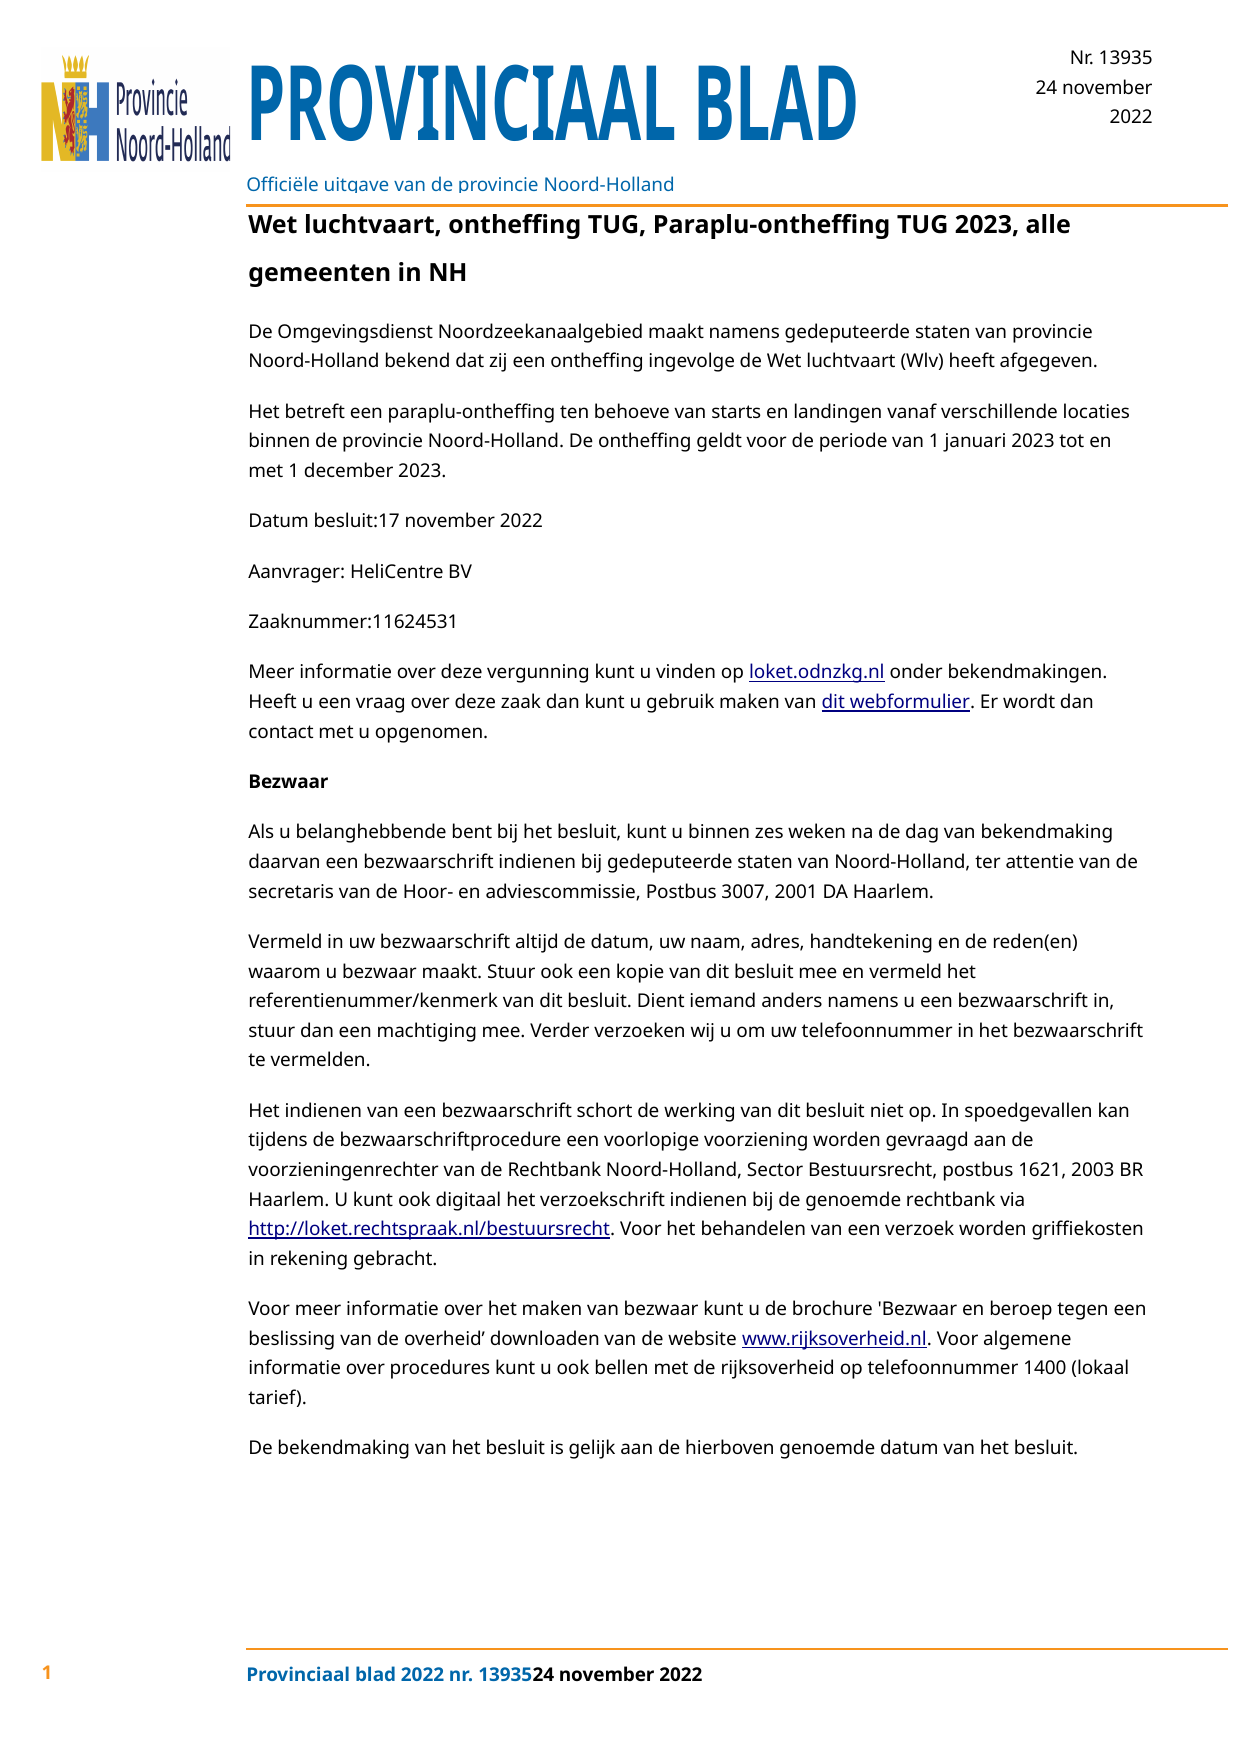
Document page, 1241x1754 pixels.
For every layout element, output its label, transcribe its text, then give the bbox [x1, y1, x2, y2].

text De bekendmaking van het besluit is gelijk aan de hierboven genoemde datum van het besluit. [248, 1434, 1152, 1460]
text Het betreft een paraplu-ontheffing ten behoeve van starts en landingen vanaf verschillende locaties binnen de provincie Noord-Holland. De ontheffing geldt voor de periode van 1 januari 2023 tot en met 1 december 2023. [248, 398, 1152, 483]
picture [41, 47, 231, 172]
text Voor meer informatie over het maken van bezwaar kunt u de brochure 'Bezwaar en beroep tegen een beslissing van de overheid’ downloaden van de website www.rijksoverheid.nl. Voor algemene informatie over procedures kunt u ook bellen met de rijksoverheid op telefoonnummer 1400 (lokaal tarief). [248, 1295, 1152, 1410]
text Meer informatie over deze vergunning kunt u vinden op loket.odnzkg.nl onder bekendmakingen. Heeft u een vraag over deze zaak dan kunt u gebruik maken van dit webformulier. Er wordt dan contact met u opgenomen. [248, 659, 1152, 744]
text Wet luchtvaart, ontheffing TUG, Paraplu-ontheffing TUG 2023, alle gemeenten in NH [248, 207, 1152, 288]
text Bezwaar [248, 768, 1152, 794]
text De Omgevingsdienst Noordzeekanaalgebied maakt namens gedeputeerde staten van provincie Noord-Holland bekend dat zij een ontheffing ingevolge de Wet luchtvaart (Wlv) heeft afgegeven. [248, 318, 1152, 373]
text Zaaknummer:11624531 [248, 608, 1152, 634]
text Aanvrager: HeliCentre BV [248, 558, 1152, 584]
text Het indienen van een bezwaarschrift schort de werking van dit besluit niet op. In spoedgevallen kan tijdens de bezwaarschriftprocedure een voorlopige voorziening worden gevraagd aan de voorzieningenrechter van de Rechtbank Noord-Holland, Sector Bestuursrecht, postbus 1621, 2003 BR Haarlem. U kunt ook digitaal het verzoekschrift indienen bij de genoemde rechtbank via http://loket.rechtspraak.nl/bestuursrecht. Voor het behandelen van een verzoek worden griffiekosten in rekening gebracht. [248, 1097, 1152, 1271]
text Als u belanghebbende bent bij het besluit, kunt u binnen zes weken na de dag van bekendmaking daarvan een bezwaarschrift indienen bij gedeputeerde staten van Noord-Holland, ter attentie van de secretaris van de Hoor- en adviescommissie, Postbus 3007, 2001 DA Haarlem. [248, 819, 1152, 904]
text Vermeld in uw bezwaarschrift altijd de datum, uw naam, adres, handtekening en de reden(en) waarom u bezwaar maakt. Stuur ook een kopie van dit besluit mee en vermeld het referentienummer/kenmerk van dit besluit. Dient iemand anders namens u een bezwaarschrift in, stuur dan een machtiging mee. Verder verzoeken wij u om uw telefoonnummer in het bezwaarschrift te vermelden. [248, 928, 1152, 1072]
text Datum besluit:17 november 2022 [248, 507, 1152, 533]
